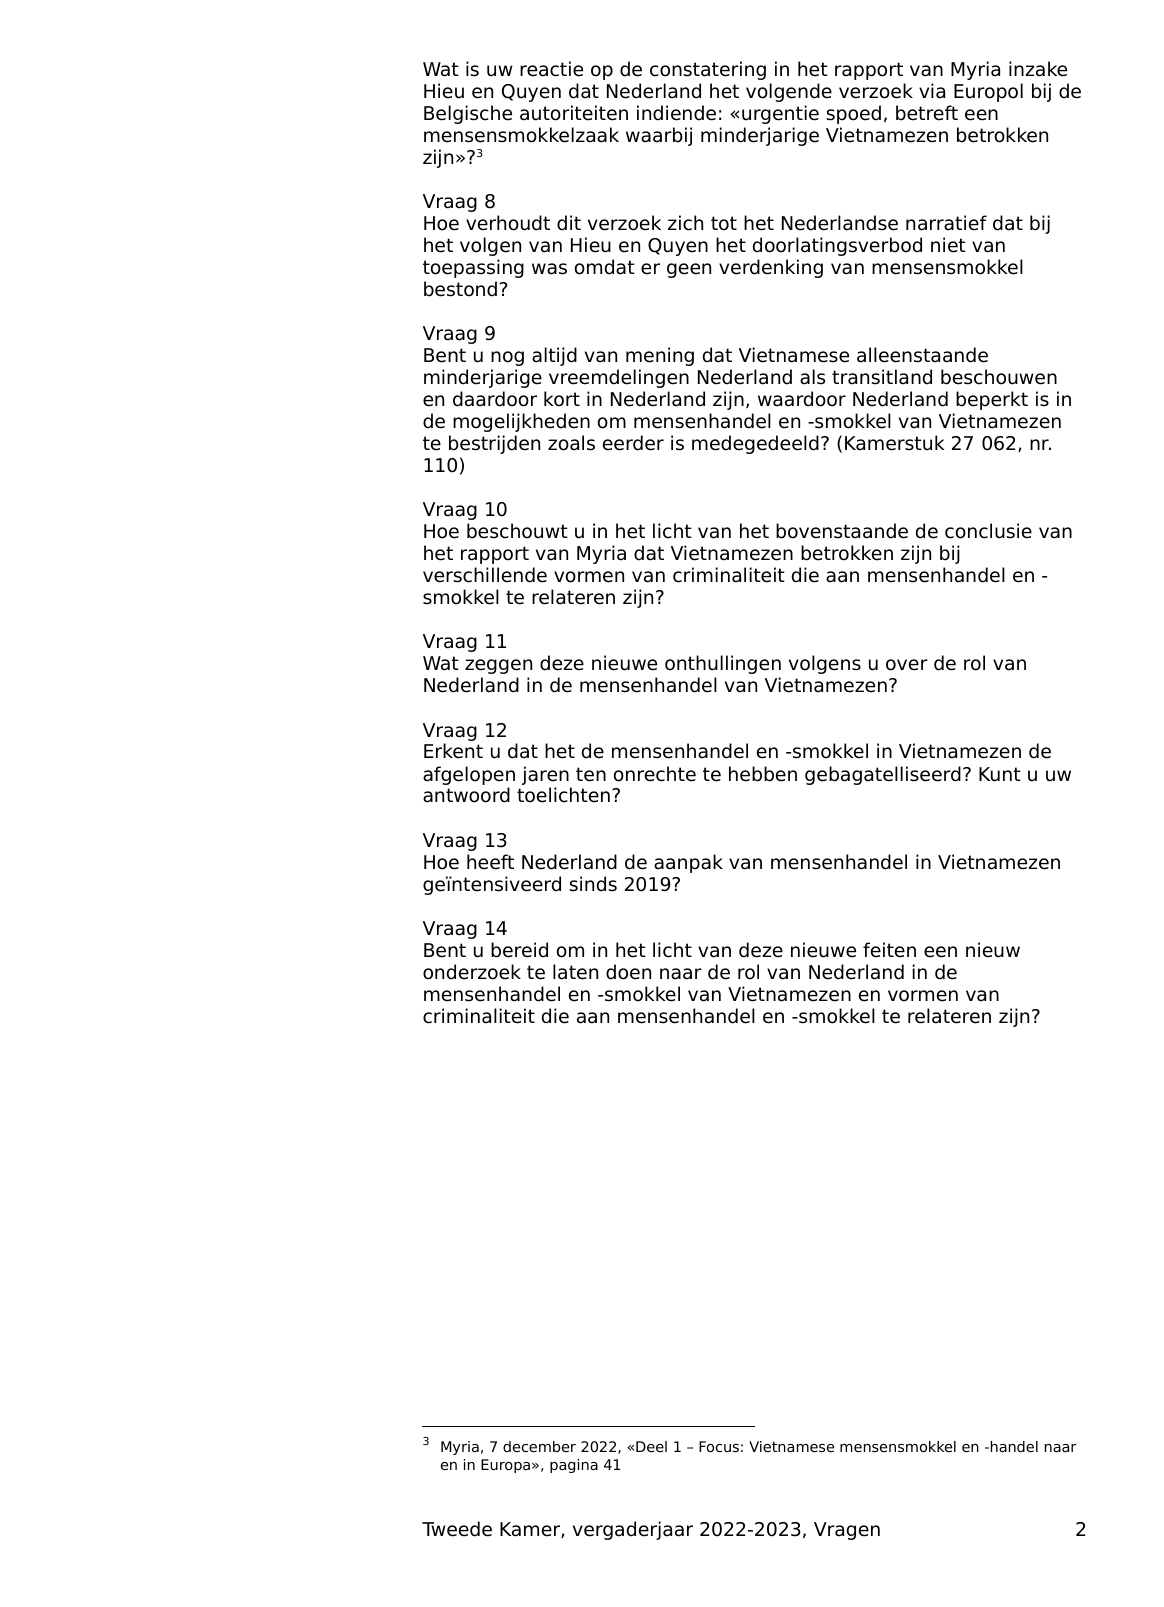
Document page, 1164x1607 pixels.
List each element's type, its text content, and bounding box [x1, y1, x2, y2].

text Hoe verhoudt dit verzoek zich tot het Nederlandse narratief dat bij het volgen van Hieu en Quyen het doorlatingsverbod niet van toepassing was omdat er geen verdenking van mensensmokkel bestond? [422, 213, 1087, 301]
text Wat is uw reactie op de constatering in het rapport van Myria inzake Hieu en Quyen dat Nederland het volgende verzoek via Europol bij de Belgische autoriteiten indiende: «urgentie spoed, betreft een mensensmokkelzaak waarbij minderjarige Vietnamezen betrokken zijn»? [422, 59, 1087, 169]
text Bent u bereid om in het licht van deze nieuwe feiten een nieuw onderzoek te laten doen naar de rol van Nederland in de mensenhandel en -smokkel van Vietnamezen en vormen van criminaliteit die aan mensenhandel en -smokkel te relateren zijn? [422, 940, 1087, 1028]
text Hoe beschouwt u in het licht van het bovenstaande de conclusie van het rapport van Myria dat Vietnamezen betrokken zijn bij verschillende vormen van criminaliteit die aan mensenhandel en -smokkel te relateren zijn? [422, 521, 1087, 609]
text Vraag 14 [422, 918, 1087, 940]
text Bent u nog altijd van mening dat Vietnamese alleenstaande minderjarige vreemdelingen Nederland als transitland beschouwen en daardoor kort in Nederland zijn, waardoor Nederland beperkt is in de mogelijkheden om mensenhandel en -smokkel van Vietnamezen te bestrijden zoals eerder is medegedeeld? (Kamerstuk 27 062, nr. 110) [422, 345, 1087, 477]
text Myria, 7 december 2022, «Deel 1 – Focus: Vietnamese mensensmokkel en -handel naar en in Europa», pagina 41 [422, 1435, 1087, 1474]
text Wat zeggen deze nieuwe onthullingen volgens u over de rol van Nederland in de mensenhandel van Vietnamezen? [422, 653, 1087, 697]
text Vraag 9 [422, 323, 1087, 345]
text Vraag 13 [422, 829, 1087, 852]
text Erkent u dat het de mensenhandel en -smokkel in Vietnamezen de afgelopen jaren ten onrechte te hebben gebagatelliseerd? Kunt u uw antwoord toelichten? [422, 741, 1087, 807]
text Vraag 12 [422, 719, 1087, 741]
text Vraag 10 [422, 499, 1087, 521]
text Hoe heeft Nederland de aanpak van mensenhandel in Vietnamezen geïntensiveerd sinds 2019? [422, 852, 1087, 896]
text Vraag 11 [422, 631, 1087, 653]
text Vraag 8 [422, 191, 1087, 213]
